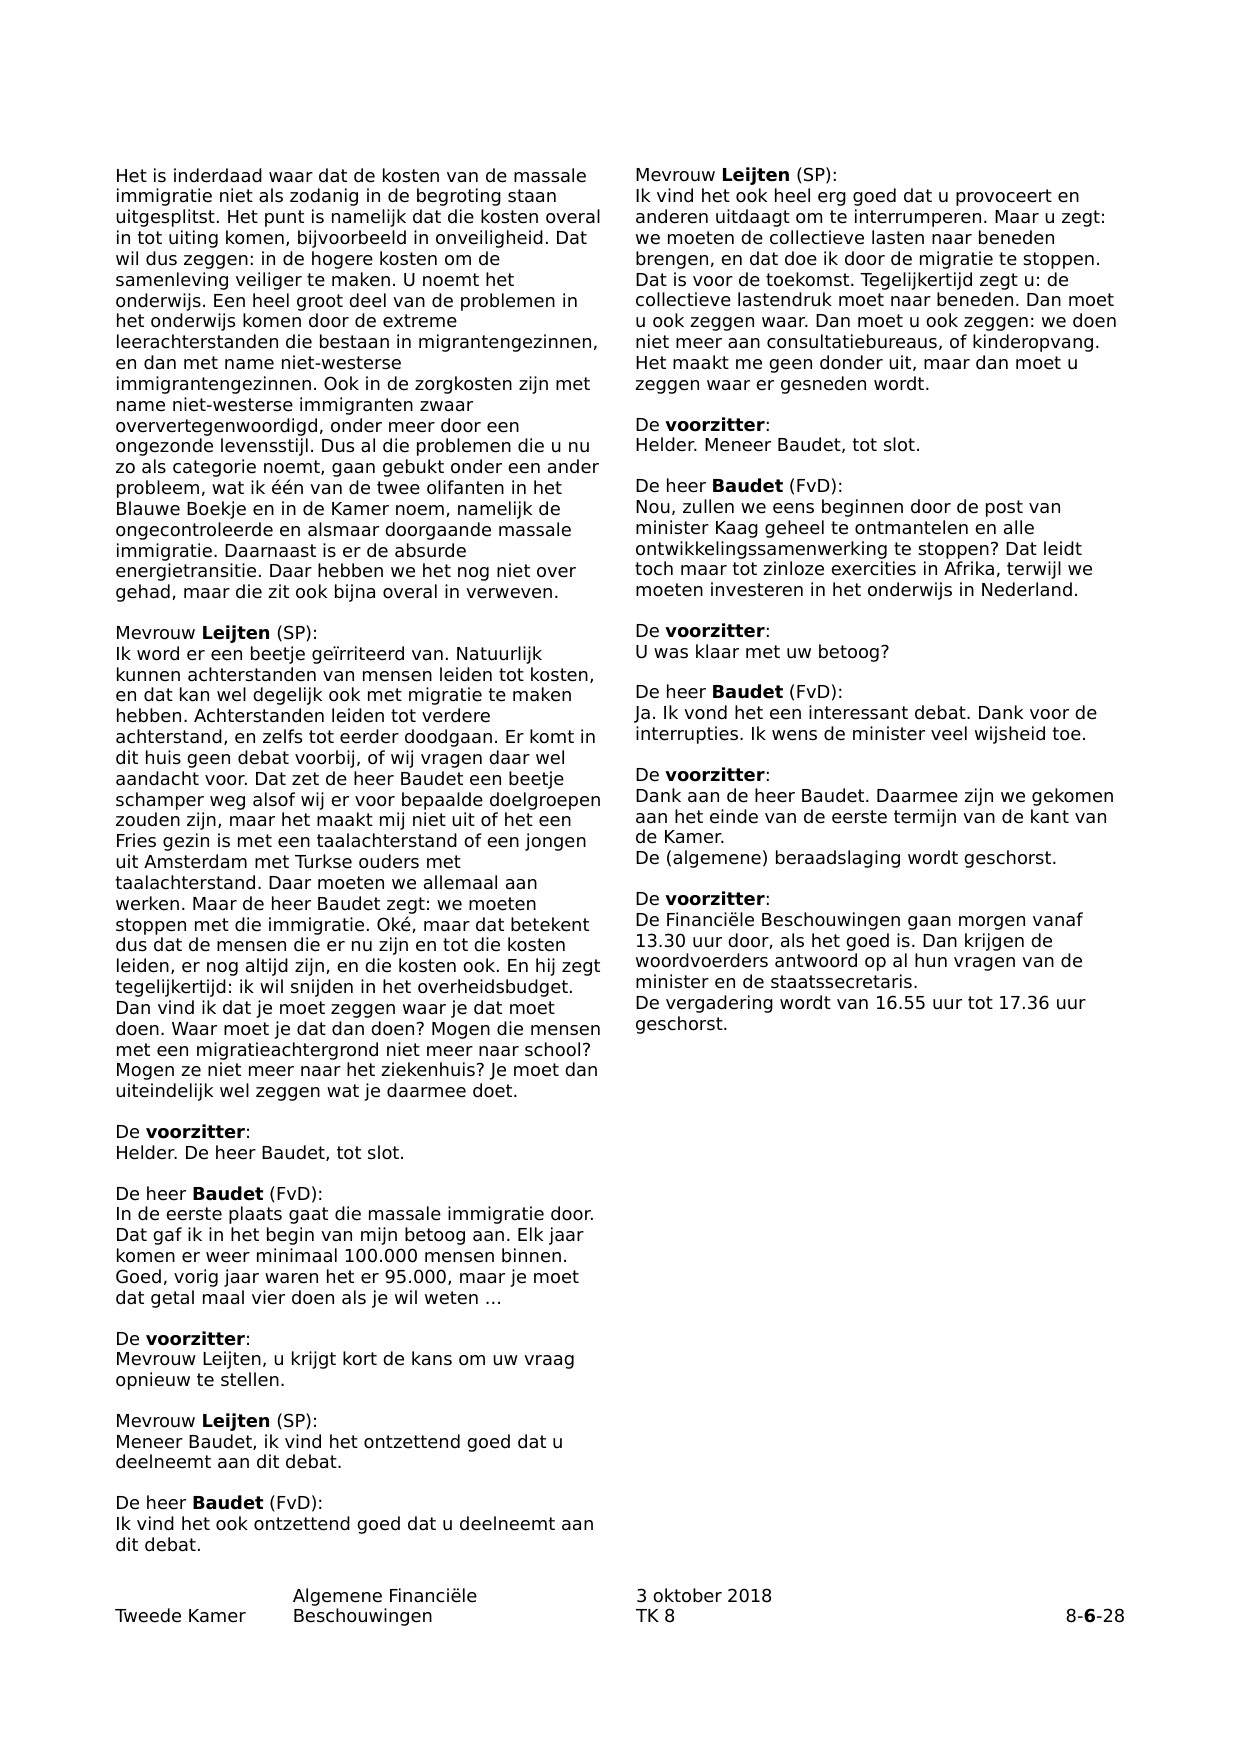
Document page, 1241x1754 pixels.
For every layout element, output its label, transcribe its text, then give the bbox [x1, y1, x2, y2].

text In de eerste plaats gaat die massale immigratie door. Dat gaf ik in het begin van mijn betoog aan. Elk jaar komen er weer minimaal 100.000 mensen binnen. Goed, vorig jaar waren het er 95.000, maar je moet dat getal maal vier doen als je wil weten ... [115, 1204, 605, 1308]
text U was klaar met uw betoog? [635, 642, 1125, 662]
text Meneer Baudet, ik vind het ontzettend goed dat u deelneemt aan dit debat. [115, 1431, 605, 1473]
text Het is inderdaad waar dat de kosten van de massale immigratie niet als zodanig in de begroting staan uitgesplitst. Het punt is namelijk dat die kosten overal in tot uiting komen, bijvoorbeeld in onveiligheid. Dat wil dus zeggen: in de hogere kosten om de samenleving veiliger te maken. U noemt het onderwijs. Een heel groot deel van de problemen in het onderwijs komen door de extreme leerachterstanden die bestaan in migrantengezinnen, en dan met name niet-westerse immigrantengezinnen. Ook in de zorgkosten zijn met name niet-westerse immigranten zwaar oververtegenwoordigd, onder meer door een ongezonde levensstijl. Dus al die problemen die u nu zo als categorie noemt, gaan gebukt onder een ander probleem, wat ik één van de twee olifanten in het Blauwe Boekje en in de Kamer noem, namelijk de ongecontroleerde en alsmaar doorgaande massale immigratie. Daarnaast is er de absurde energietransitie. Daar hebben we het nog niet over gehad, maar die zit ook bijna overal in verweven. [115, 165, 605, 603]
text Ja. Ik vond het een interessant debat. Dank voor de interrupties. Ik wens de minister veel wijsheid toe. [635, 703, 1125, 745]
text De Financiële Beschouwingen gaan morgen vanaf 13.30 uur door, als het goed is. Dan krijgen de woordvoerders antwoord op al hun vragen van de minister en de staatssecretaris. [635, 909, 1125, 993]
text Helder. De heer Baudet, tot slot. [115, 1143, 605, 1163]
text De heer Baudet (FvD): [115, 1183, 605, 1204]
text De heer Baudet (FvD): [115, 1493, 605, 1514]
text Ik word er een beetje geïrriteerd van. Natuurlijk kunnen achterstanden van mensen leiden tot kosten, en dat kan wel degelijk ook met migratie te maken hebben. Achterstanden leiden tot verdere achterstand, en zelfs tot eerder doodgaan. Er komt in dit huis geen debat voorbij, of wij vragen daar wel aandacht voor. Dat zet de heer Baudet een beetje schamper weg alsof wij er voor bepaalde doelgroepen zouden zijn, maar het maakt mij niet uit of het een Fries gezin is met een taalachterstand of een jongen uit Amsterdam met Turkse ouders met taalachterstand. Daar moeten we allemaal aan werken. Maar de heer Baudet zegt: we moeten stoppen met die immigratie. Oké, maar dat betekent dus dat de mensen die er nu zijn en tot die kosten leiden, er nog altijd zijn, en die kosten ook. En hij zegt tegelijkertijd: ik wil snijden in het overheidsbudget. Dan vind ik dat je moet zeggen waar je dat moet doen. Waar moet je dat dan doen? Mogen die mensen met een migratieachtergrond niet meer naar school? Mogen ze niet meer naar het ziekenhuis? Je moet dan uiteindelijk wel zeggen wat je daarmee doet. [115, 643, 605, 1102]
text De voorzitter: [635, 889, 1125, 909]
text De (algemene) beraadslaging wordt geschorst. [635, 848, 1125, 869]
text Ik vind het ook heel erg goed dat u provoceert en anderen uitdaagt om te interrumperen. Maar u zegt: we moeten de collectieve lasten naar beneden brengen, en dat doe ik door de migratie te stoppen. Dat is voor de toekomst. Tegelijkertijd zegt u: de collectieve lastendruk moet naar beneden. Dan moet u ook zeggen waar. Dan moet u ook zeggen: we doen niet meer aan consultatiebureaus, of kinderopvang. Het maakt me geen donder uit, maar dan moet u zeggen waar er gesneden wordt. [635, 186, 1125, 394]
text De voorzitter: [635, 765, 1125, 786]
text De voorzitter: [635, 621, 1125, 642]
text Helder. Meneer Baudet, tot slot. [635, 435, 1125, 456]
text Mevrouw Leijten (SP): [115, 623, 605, 643]
text Nou, zullen we eens beginnen door de post van minister Kaag geheel te ontmantelen en alle ontwikkelingssamenwerking te stoppen? Dat leidt toch maar tot zinloze exercities in Afrika, terwijl we moeten investeren in het onderwijs in Nederland. [635, 497, 1125, 601]
text De vergadering wordt van 16.55 uur tot 17.36 uur geschorst. [635, 993, 1125, 1034]
text De voorzitter: [115, 1328, 605, 1349]
text De voorzitter: [635, 414, 1125, 435]
text Mevrouw Leijten, u krijgt kort de kans om uw vraag opnieuw te stellen. [115, 1349, 605, 1391]
text De heer Baudet (FvD): [635, 476, 1125, 497]
text Mevrouw Leijten (SP): [635, 165, 1125, 186]
text Mevrouw Leijten (SP): [115, 1411, 605, 1431]
text Ik vind het ook ontzettend goed dat u deelneemt aan dit debat. [115, 1514, 605, 1556]
text Dank aan de heer Baudet. Daarmee zijn we gekomen aan het einde van de eerste termijn van de kant van de Kamer. [635, 786, 1125, 848]
text De voorzitter: [115, 1122, 605, 1143]
text De heer Baudet (FvD): [635, 682, 1125, 703]
